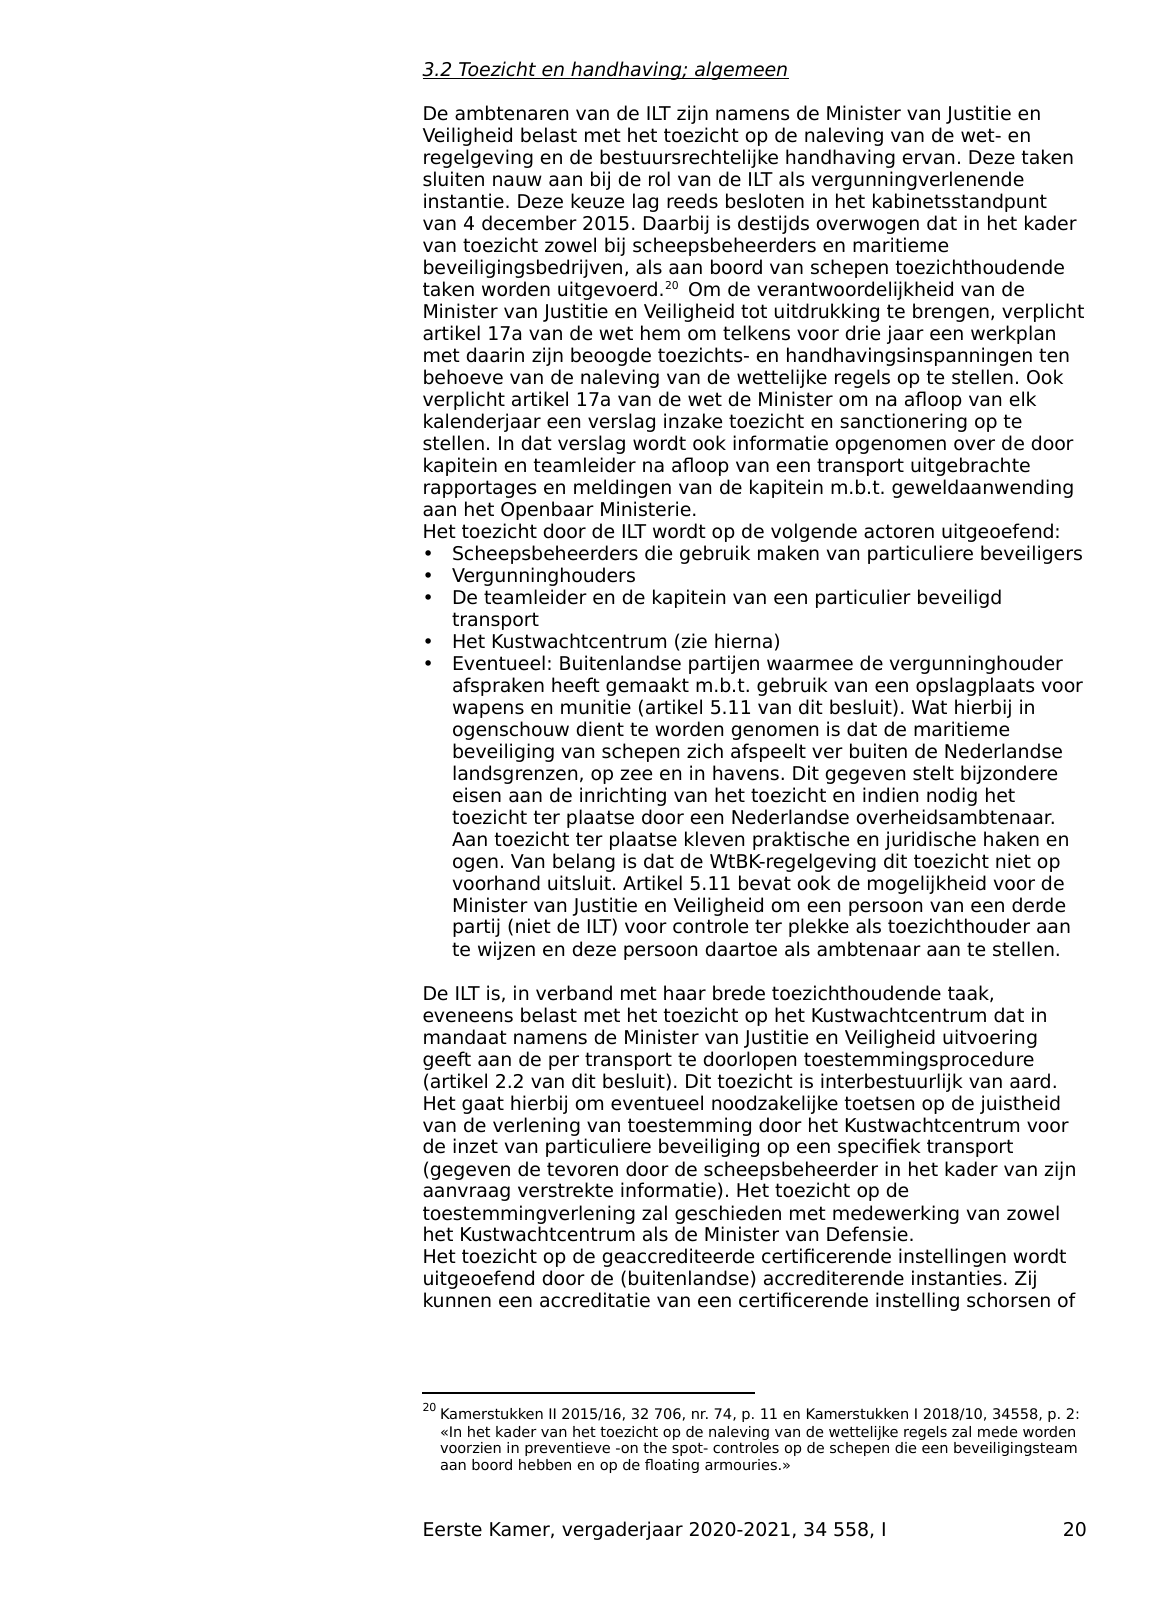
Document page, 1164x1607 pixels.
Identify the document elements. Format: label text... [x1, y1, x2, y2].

text • Scheepsbeheerders die gebruik maken van particuliere beveiligers [422, 543, 1087, 565]
text • De teamleider en de kapitein van een particulier beveiligd transport [422, 587, 1087, 631]
subtitle 3.2 Toezicht en handhaving; algemeen [422, 59, 1087, 81]
text De ILT is, in verband met haar brede toezichthoudende taak, eveneens belast met het toezicht op het Kustwachtcentrum dat in mandaat namens de Minister van Justitie en Veiligheid uitvoering geeft aan de per transport te doorlopen toestemmingsprocedure (artikel 2.2 van dit besluit). Dit toezicht is interbestuurlijk van aard. Het gaat hierbij om eventueel noodzakelijke toetsen op de juistheid van de verlening van toestemming door het Kustwachtcentrum voor de inzet van particuliere beveiliging op een specifiek transport (gegeven de tevoren door de scheepsbeheerder in het kader van zijn aanvraag verstrekte informatie). Het toezicht op de toestemmingverlening zal geschieden met medewerking van zowel het Kustwachtcentrum als de Minister van Defensie. [422, 983, 1087, 1246]
text Het toezicht door de ILT wordt op de volgende actoren uitgeoefend: [422, 521, 1087, 543]
text Kamerstukken II 2015/16, 32 706, nr. 74, p. 11 en Kamerstukken I 2018/10, 34558, p. 2: «In het kader van het toezicht op de naleving van de wettelijke regels zal mede worden voorzien in preventieve -on the spot- controles op de schepen die een beveiligingsteam aan boord hebben en op de floating armouries.» [422, 1402, 1087, 1474]
text De ambtenaren van de ILT zijn namens de Minister van Justitie en Veiligheid belast met het toezicht op de naleving van de wet- en regelgeving en de bestuursrechtelijke handhaving ervan. Deze taken sluiten nauw aan bij de rol van de ILT als vergunningverlenende instantie. Deze keuze lag reeds besloten in het kabinetsstandpunt van 4 december 2015. Daarbij is destijds overwogen dat in het kader van toezicht zowel bij scheepsbeheerders en maritieme beveiligingsbedrijven, als aan boord van schepen toezichthoudende taken worden uitgevoerd. Om de verantwoordelijkheid van de Minister van Justitie en Veiligheid tot uitdrukking te brengen, verplicht artikel 17a van de wet hem om telkens voor drie jaar een werkplan met daarin zijn beoogde toezichts- en handhavingsinspanningen ten behoeve van de naleving van de wettelijke regels op te stellen. Ook verplicht artikel 17a van de wet de Minister om na afloop van elk kalenderjaar een verslag inzake toezicht en sanctionering op te stellen. In dat verslag wordt ook informatie opgenomen over de door kapitein en teamleider na afloop van een transport uitgebrachte rapportages en meldingen van de kapitein m.b.t. geweldaanwending aan het Openbaar Ministerie. [422, 103, 1087, 521]
text • Eventueel: Buitenlandse partijen waarmee de vergunninghouder afspraken heeft gemaakt m.b.t. gebruik van een opslagplaats voor wapens en munitie (artikel 5.11 van dit besluit). Wat hierbij in ogenschouw dient te worden genomen is dat de maritieme beveiliging van schepen zich afspeelt ver buiten de Nederlandse landsgrenzen, op zee en in havens. Dit gegeven stelt bijzondere eisen aan de inrichting van het toezicht en indien nodig het toezicht ter plaatse door een Nederlandse overheidsambtenaar. Aan toezicht ter plaatse kleven praktische en juridische haken en ogen. Van belang is dat de WtBK-regelgeving dit toezicht niet op voorhand uitsluit. Artikel 5.11 bevat ook de mogelijkheid voor de Minister van Justitie en Veiligheid om een persoon van een derde partij (niet de ILT) voor controle ter plekke als toezichthouder aan te wijzen en deze persoon daartoe als ambtenaar aan te stellen. [422, 653, 1087, 960]
text Het toezicht op de geaccrediteerde certificerende instellingen wordt uitgeoefend door de (buitenlandse) accrediterende instanties. Zij kunnen een accreditatie van een certificerende instelling schorsen of [422, 1246, 1087, 1312]
text • Het Kustwachtcentrum (zie hierna) [422, 631, 1087, 653]
text • Vergunninghouders [422, 565, 1087, 587]
